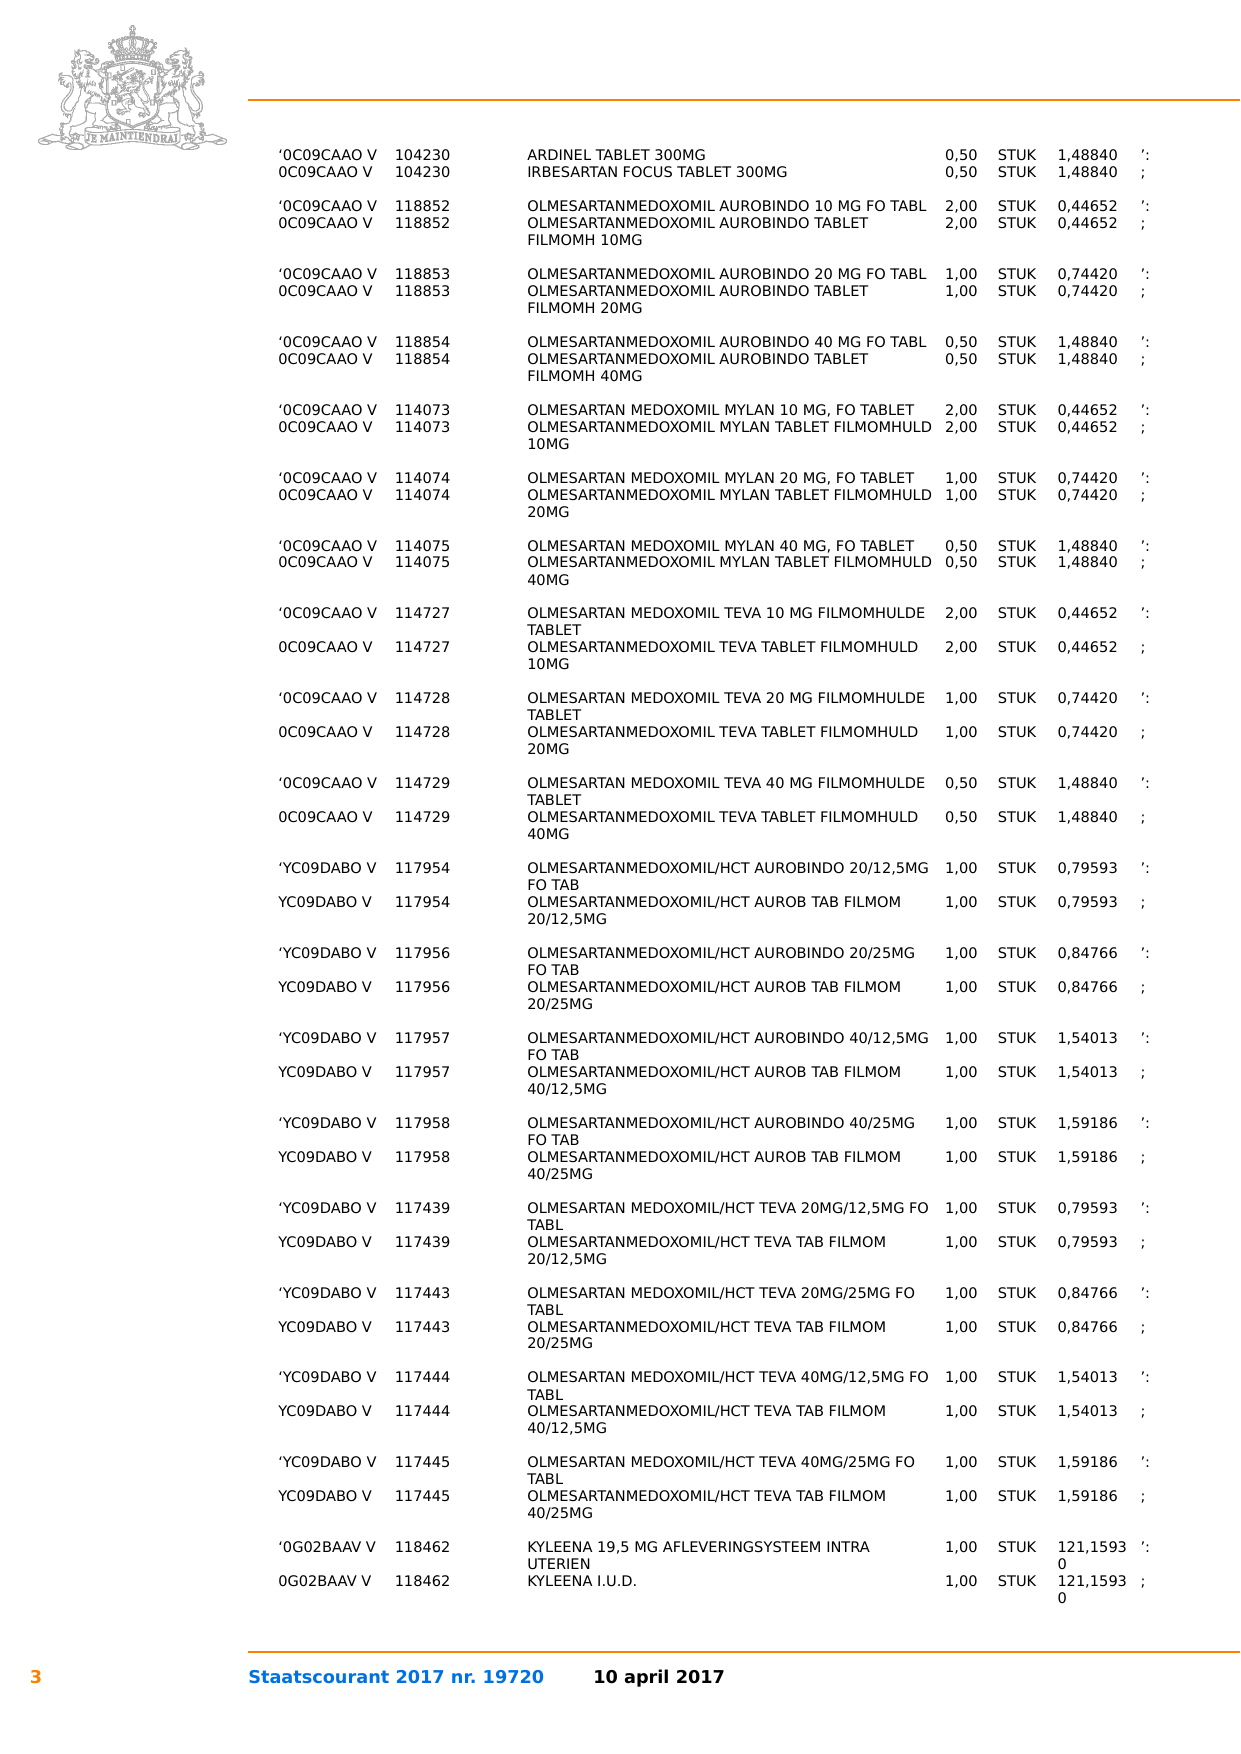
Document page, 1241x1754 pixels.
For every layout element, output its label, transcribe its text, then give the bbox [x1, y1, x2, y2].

table_cell 0,44652 [1051, 402, 1134, 418]
table_cell OLMESARTANMEDOXOMIL/HCT AUROBINDO 40/12,5MG FO TAB [521, 1030, 939, 1064]
table_cell 0,44652 [1051, 605, 1134, 639]
table_cell [389, 1437, 521, 1454]
table_cell [278, 1183, 388, 1199]
table_cell ; [1135, 1064, 1163, 1098]
table_cell OLMESARTANMEDOXOMIL AUROBINDO TABLET FILMOMH 20MG [521, 283, 939, 317]
table_cell STUK [992, 198, 1051, 215]
table_cell [939, 1098, 992, 1115]
table_cell IRBESARTAN FOCUS TABLET 300MG [521, 164, 939, 181]
table_cell OLMESARTANMEDOXOMIL/HCT AUROBINDO 20/12,5MG FO TAB [521, 860, 939, 894]
table_cell OLMESARTAN MEDOXOMIL/HCT TEVA 20MG/25MG FO TABL [521, 1285, 939, 1318]
table_cell ; [1135, 1149, 1163, 1183]
table_cell ; [1135, 639, 1163, 673]
table_cell 1,00 [939, 690, 992, 724]
table_cell [992, 588, 1051, 605]
table_cell 117954 [389, 894, 521, 928]
table_cell [939, 1268, 992, 1284]
table_cell [389, 1013, 521, 1030]
table_cell 0,74420 [1051, 266, 1134, 283]
table_cell OLMESARTANMEDOXOMIL TEVA TABLET FILMOMHULD 40MG [521, 809, 939, 843]
table_cell [521, 317, 939, 334]
table_cell ‘0C09CAAO V [278, 198, 388, 215]
table_cell OLMESARTANMEDOXOMIL AUROBINDO TABLET FILMOMH 10MG [521, 215, 939, 249]
table_cell 0G02BAAV V [278, 1573, 388, 1607]
table_cell OLMESARTANMEDOXOMIL TEVA TABLET FILMOMHULD 20MG [521, 724, 939, 758]
table_cell [1051, 758, 1134, 775]
table_cell [389, 181, 521, 198]
table_cell 104230 [389, 147, 521, 164]
table_cell 118854 [389, 334, 521, 351]
table_cell STUK [992, 860, 1051, 894]
table_cell OLMESARTANMEDOXOMIL/HCT TEVA TAB FILMOM 40/25MG [521, 1488, 939, 1522]
table_cell [389, 385, 521, 402]
table_cell [1135, 385, 1163, 402]
table_cell ’: [1135, 1200, 1163, 1233]
table_cell [939, 1353, 992, 1369]
table_cell ; [1135, 351, 1163, 384]
table_cell OLMESARTAN MEDOXOMIL TEVA 10 MG FILMOMHULDE TABLET [521, 605, 939, 639]
table_cell OLMESARTANMEDOXOMIL TEVA TABLET FILMOMHULD 10MG [521, 639, 939, 673]
table_cell ; [1135, 1234, 1163, 1267]
table_cell 1,00 [939, 1539, 992, 1573]
table_cell ; [1135, 1403, 1163, 1437]
table_cell [1051, 130, 1134, 147]
table_cell ‘YC09DABO V [278, 1115, 388, 1149]
table_cell STUK [992, 605, 1051, 639]
table_cell KYLEENA 19,5 MG AFLEVERINGSYSTEEM INTRA UTERIEN [521, 1539, 939, 1573]
table_cell [992, 673, 1051, 690]
table_cell [1135, 588, 1163, 605]
table_cell ’: [1135, 605, 1163, 639]
table_cell ARDINEL TABLET 300MG [521, 147, 939, 164]
table_cell [521, 520, 939, 537]
table_cell ’: [1135, 334, 1163, 351]
table_cell [992, 758, 1051, 775]
table_cell 0,44652 [1051, 198, 1134, 215]
table_cell [1051, 385, 1134, 402]
table_cell STUK [992, 1064, 1051, 1098]
table_cell [389, 588, 521, 605]
table_cell OLMESARTAN MEDOXOMIL MYLAN 10 MG, FO TABLET [521, 402, 939, 418]
table_cell ‘YC09DABO V [278, 1030, 388, 1064]
table_cell [1135, 130, 1163, 147]
table_cell STUK [992, 419, 1051, 452]
table_cell 0C09CAAO V [278, 283, 388, 317]
table_cell 117444 [389, 1369, 521, 1403]
table_cell [1051, 1183, 1134, 1199]
table_cell 114728 [389, 724, 521, 758]
table_cell 1,54013 [1051, 1030, 1134, 1064]
table_cell 1,00 [939, 283, 992, 317]
table_cell 114075 [389, 554, 521, 588]
table_cell 1,00 [939, 1454, 992, 1488]
table_cell 0,84766 [1051, 1285, 1134, 1318]
table_cell [389, 1522, 521, 1539]
table_cell YC09DABO V [278, 1403, 388, 1437]
table_cell OLMESARTAN MEDOXOMIL TEVA 40 MG FILMOMHULDE TABLET [521, 775, 939, 809]
table_cell [1135, 1522, 1163, 1539]
table_cell 2,00 [939, 198, 992, 215]
table_cell 118852 [389, 215, 521, 249]
table_cell OLMESARTANMEDOXOMIL/HCT AUROB TAB FILMOM 20/25MG [521, 979, 939, 1013]
table_cell [992, 1013, 1051, 1030]
table_cell ‘0C09CAAO V [278, 775, 388, 809]
table_cell 1,00 [939, 486, 992, 520]
table_cell [992, 317, 1051, 334]
table_cell [939, 1013, 992, 1030]
table_cell ’: [1135, 402, 1163, 418]
table_cell 1,48840 [1051, 351, 1134, 384]
table_cell 1,48840 [1051, 809, 1134, 843]
table_cell ‘0G02BAAV V [278, 1539, 388, 1573]
table_cell [939, 588, 992, 605]
table_cell STUK [992, 1115, 1051, 1149]
table_cell [278, 928, 388, 945]
table_cell 1,00 [939, 1149, 992, 1183]
table_cell [1135, 673, 1163, 690]
table_cell STUK [992, 1403, 1051, 1437]
table_cell [389, 1268, 521, 1284]
table_cell [1135, 1013, 1163, 1030]
table_cell [1135, 1353, 1163, 1369]
table_cell 121,15930 [1051, 1539, 1134, 1573]
table_cell [939, 520, 992, 537]
table_cell 1,00 [939, 894, 992, 928]
table_cell OLMESARTAN MEDOXOMIL/HCT TEVA 40MG/12,5MG FO TABL [521, 1369, 939, 1403]
table_cell ’: [1135, 470, 1163, 486]
table_cell 0,44652 [1051, 639, 1134, 673]
table_cell STUK [992, 486, 1051, 520]
table_cell [521, 181, 939, 198]
table_cell STUK [992, 554, 1051, 588]
table_cell 117957 [389, 1030, 521, 1064]
table_cell ‘0C09CAAO V [278, 147, 388, 164]
table_cell STUK [992, 402, 1051, 418]
table_cell ‘YC09DABO V [278, 1285, 388, 1318]
picture [38, 25, 227, 150]
table_cell 0,50 [939, 334, 992, 351]
table_cell [992, 181, 1051, 198]
table_cell 117957 [389, 1064, 521, 1098]
table_cell 118853 [389, 266, 521, 283]
table_cell 0C09CAAO V [278, 419, 388, 452]
table_cell [939, 673, 992, 690]
table_cell [521, 1268, 939, 1284]
table_cell 1,00 [939, 860, 992, 894]
table_cell STUK [992, 1285, 1051, 1318]
table_cell [389, 317, 521, 334]
table_cell [521, 928, 939, 945]
table_cell 0,50 [939, 147, 992, 164]
table_cell STUK [992, 1369, 1051, 1403]
table_cell [939, 1437, 992, 1454]
table_cell STUK [992, 1539, 1051, 1573]
table_cell 1,00 [939, 266, 992, 283]
table_cell 0,79593 [1051, 894, 1134, 928]
table_cell [1051, 453, 1134, 469]
table_cell 1,48840 [1051, 147, 1134, 164]
table_cell ‘0C09CAAO V [278, 605, 388, 639]
table_cell STUK [992, 979, 1051, 1013]
table_cell [389, 1183, 521, 1199]
table_cell [1051, 673, 1134, 690]
table_cell 0C09CAAO V [278, 486, 388, 520]
table_cell [278, 130, 388, 147]
table_cell [278, 317, 388, 334]
table_cell [992, 1268, 1051, 1284]
table_cell [1135, 843, 1163, 860]
table_cell OLMESARTANMEDOXOMIL/HCT TEVA TAB FILMOM 40/12,5MG [521, 1403, 939, 1437]
table_cell [278, 758, 388, 775]
table_cell ; [1135, 283, 1163, 317]
table_cell [389, 130, 521, 147]
table_cell 0,79593 [1051, 1200, 1134, 1233]
table_cell 0,50 [939, 775, 992, 809]
table_cell 1,00 [939, 1369, 992, 1403]
table_cell YC09DABO V [278, 894, 388, 928]
table_cell OLMESARTAN MEDOXOMIL/HCT TEVA 40MG/25MG FO TABL [521, 1454, 939, 1488]
table_cell [278, 385, 388, 402]
table_cell 117439 [389, 1200, 521, 1233]
table_cell 0C09CAAO V [278, 215, 388, 249]
table_cell STUK [992, 1200, 1051, 1233]
table_cell [992, 843, 1051, 860]
table_cell YC09DABO V [278, 1319, 388, 1352]
table_cell 0,74420 [1051, 724, 1134, 758]
table_cell 117958 [389, 1149, 521, 1183]
table_cell [939, 249, 992, 266]
table_cell ; [1135, 979, 1163, 1013]
table_cell STUK [992, 1573, 1051, 1607]
table_cell [1051, 1437, 1134, 1454]
table_cell 2,00 [939, 639, 992, 673]
table_cell [1135, 928, 1163, 945]
table_cell ‘0C09CAAO V [278, 690, 388, 724]
table_cell STUK [992, 945, 1051, 979]
table_cell [992, 520, 1051, 537]
table_cell [992, 1353, 1051, 1369]
table_cell YC09DABO V [278, 979, 388, 1013]
table_cell 1,00 [939, 1285, 992, 1318]
table_cell ; [1135, 894, 1163, 928]
table_cell 1,54013 [1051, 1403, 1134, 1437]
table_cell STUK [992, 283, 1051, 317]
table_cell STUK [992, 1454, 1051, 1488]
table_cell [278, 1353, 388, 1369]
table_cell OLMESARTANMEDOXOMIL/HCT TEVA TAB FILMOM 20/25MG [521, 1319, 939, 1352]
table_cell 0,74420 [1051, 470, 1134, 486]
table_cell ‘YC09DABO V [278, 1200, 388, 1233]
table_cell ‘0C09CAAO V [278, 538, 388, 554]
table_cell OLMESARTAN MEDOXOMIL MYLAN 20 MG, FO TABLET [521, 470, 939, 486]
table_cell STUK [992, 690, 1051, 724]
table_cell STUK [992, 164, 1051, 181]
table_cell 1,00 [939, 724, 992, 758]
table_cell ’: [1135, 1115, 1163, 1149]
table_cell 117954 [389, 860, 521, 894]
table_cell [939, 928, 992, 945]
table_cell OLMESARTANMEDOXOMIL AUROBINDO 20 MG FO TABL [521, 266, 939, 283]
table_cell [1051, 843, 1134, 860]
table_cell 0,50 [939, 164, 992, 181]
table_cell 1,59186 [1051, 1149, 1134, 1183]
table_cell STUK [992, 1488, 1051, 1522]
table_cell 114073 [389, 402, 521, 418]
table_cell [389, 928, 521, 945]
table_cell 1,00 [939, 979, 992, 1013]
table_cell YC09DABO V [278, 1488, 388, 1522]
table_cell 1,00 [939, 470, 992, 486]
table_cell 118853 [389, 283, 521, 317]
table_cell [939, 453, 992, 469]
table_cell 1,00 [939, 1573, 992, 1607]
table_cell ; [1135, 1573, 1163, 1607]
table_cell [1051, 1013, 1134, 1030]
table_cell [278, 181, 388, 198]
table_cell [278, 1522, 388, 1539]
table_cell STUK [992, 538, 1051, 554]
table_cell 1,54013 [1051, 1064, 1134, 1098]
table_cell 1,00 [939, 1403, 992, 1437]
table_cell [389, 520, 521, 537]
table_cell [992, 1522, 1051, 1539]
table_cell [939, 181, 992, 198]
table_cell [521, 1353, 939, 1369]
table_cell [1135, 453, 1163, 469]
table_cell ‘YC09DABO V [278, 945, 388, 979]
table_cell [521, 1183, 939, 1199]
table_cell 0,74420 [1051, 486, 1134, 520]
table_cell [1051, 1353, 1134, 1369]
table_cell OLMESARTANMEDOXOMIL AUROBINDO 10 MG FO TABL [521, 198, 939, 215]
table_cell [521, 758, 939, 775]
table_cell 118854 [389, 351, 521, 384]
table_cell STUK [992, 809, 1051, 843]
table_cell 114074 [389, 486, 521, 520]
table_cell [521, 453, 939, 469]
table_cell OLMESARTANMEDOXOMIL/HCT AUROBINDO 40/25MG FO TAB [521, 1115, 939, 1149]
table_cell [1135, 317, 1163, 334]
table_cell ‘0C09CAAO V [278, 266, 388, 283]
table_cell OLMESARTANMEDOXOMIL/HCT AUROB TAB FILMOM 40/12,5MG [521, 1064, 939, 1098]
table_cell 0C09CAAO V [278, 724, 388, 758]
table_cell [521, 130, 939, 147]
table_cell [278, 249, 388, 266]
table_cell [1051, 1268, 1134, 1284]
table_cell [1135, 1268, 1163, 1284]
table_cell ’: [1135, 690, 1163, 724]
table_cell ‘YC09DABO V [278, 1454, 388, 1488]
table_cell STUK [992, 1319, 1051, 1352]
table_cell OLMESARTANMEDOXOMIL/HCT TEVA TAB FILMOM 20/12,5MG [521, 1234, 939, 1267]
table_cell ; [1135, 1488, 1163, 1522]
table_cell 1,00 [939, 1115, 992, 1149]
table_cell [389, 758, 521, 775]
table_cell [939, 130, 992, 147]
table_cell [521, 385, 939, 402]
table_cell ; [1135, 419, 1163, 452]
table_cell 2,00 [939, 402, 992, 418]
table_cell [992, 249, 1051, 266]
table_cell OLMESARTAN MEDOXOMIL TEVA 20 MG FILMOMHULDE TABLET [521, 690, 939, 724]
table_cell [521, 588, 939, 605]
table_cell [1135, 181, 1163, 198]
table_cell 0,84766 [1051, 979, 1134, 1013]
table_cell OLMESARTANMEDOXOMIL AUROBINDO 40 MG FO TABL [521, 334, 939, 351]
table_cell [1135, 249, 1163, 266]
table_cell OLMESARTANMEDOXOMIL AUROBINDO TABLET FILMOMH 40MG [521, 351, 939, 384]
table_cell ; [1135, 1319, 1163, 1352]
table_cell 2,00 [939, 215, 992, 249]
table_cell 0C09CAAO V [278, 164, 388, 181]
table_cell 114729 [389, 775, 521, 809]
table_cell [939, 385, 992, 402]
table_cell 0,50 [939, 538, 992, 554]
table_cell ’: [1135, 1369, 1163, 1403]
table_cell 1,54013 [1051, 1369, 1134, 1403]
table_cell [939, 843, 992, 860]
table_cell ’: [1135, 198, 1163, 215]
table_cell 0,74420 [1051, 690, 1134, 724]
table_cell 1,48840 [1051, 775, 1134, 809]
table_cell 121,15930 [1051, 1573, 1134, 1607]
table_cell STUK [992, 1234, 1051, 1267]
table_cell OLMESARTANMEDOXOMIL MYLAN TABLET FILMOMHULD 20MG [521, 486, 939, 520]
table_cell 0,84766 [1051, 945, 1134, 979]
table_cell 0C09CAAO V [278, 554, 388, 588]
table_cell [1135, 758, 1163, 775]
table_cell STUK [992, 775, 1051, 809]
table_cell [1051, 1522, 1134, 1539]
table_cell 1,48840 [1051, 538, 1134, 554]
table_cell ; [1135, 554, 1163, 588]
table_cell 0,50 [939, 554, 992, 588]
table_cell YC09DABO V [278, 1149, 388, 1183]
table_cell [1051, 181, 1134, 198]
table_cell [389, 843, 521, 860]
table_cell [992, 1437, 1051, 1454]
table_cell [939, 317, 992, 334]
table_cell ‘0C09CAAO V [278, 470, 388, 486]
table_cell [389, 1353, 521, 1369]
table_cell [1051, 317, 1134, 334]
table_cell [1051, 588, 1134, 605]
table_cell 117956 [389, 979, 521, 1013]
table_cell [939, 1522, 992, 1539]
table_cell STUK [992, 470, 1051, 486]
table_cell ; [1135, 809, 1163, 843]
table_cell [939, 758, 992, 775]
table_cell ’: [1135, 147, 1163, 164]
table_cell [389, 1098, 521, 1115]
table_cell ’: [1135, 538, 1163, 554]
table_cell STUK [992, 1149, 1051, 1183]
table_cell 2,00 [939, 605, 992, 639]
table_cell ’: [1135, 860, 1163, 894]
table_cell 1,00 [939, 1488, 992, 1522]
table_cell [278, 1013, 388, 1030]
table_cell 117443 [389, 1285, 521, 1318]
table_cell 0,50 [939, 351, 992, 384]
table_cell YC09DABO V [278, 1064, 388, 1098]
table_cell ’: [1135, 945, 1163, 979]
table_cell 1,59186 [1051, 1115, 1134, 1149]
table_cell 2,00 [939, 419, 992, 452]
table_cell 0,74420 [1051, 283, 1134, 317]
table_cell 1,48840 [1051, 334, 1134, 351]
table_cell OLMESARTAN MEDOXOMIL MYLAN 40 MG, FO TABLET [521, 538, 939, 554]
table_cell 117444 [389, 1403, 521, 1437]
table_cell [278, 520, 388, 537]
table_cell 117439 [389, 1234, 521, 1267]
table_cell [992, 453, 1051, 469]
table_cell 117445 [389, 1488, 521, 1522]
table_cell 1,00 [939, 1200, 992, 1233]
table_cell 117956 [389, 945, 521, 979]
table_cell ’: [1135, 775, 1163, 809]
table_cell STUK [992, 639, 1051, 673]
table_cell 118462 [389, 1539, 521, 1573]
table_cell ; [1135, 486, 1163, 520]
table_cell 0C09CAAO V [278, 809, 388, 843]
table_cell 0,84766 [1051, 1319, 1134, 1352]
table_cell [389, 673, 521, 690]
table_cell 118852 [389, 198, 521, 215]
table_cell [1135, 1098, 1163, 1115]
table_cell [521, 1098, 939, 1115]
table_cell ; [1135, 164, 1163, 181]
table_cell [521, 673, 939, 690]
table_cell 1,00 [939, 945, 992, 979]
table_cell 114073 [389, 419, 521, 452]
table_cell STUK [992, 1030, 1051, 1064]
table_cell ‘0C09CAAO V [278, 402, 388, 418]
table_cell [1051, 520, 1134, 537]
table_cell ’: [1135, 1030, 1163, 1064]
table_cell 114727 [389, 605, 521, 639]
table_cell 104230 [389, 164, 521, 181]
table_cell [992, 928, 1051, 945]
table_cell 0,44652 [1051, 419, 1134, 452]
table_cell 1,59186 [1051, 1454, 1134, 1488]
table_cell 117445 [389, 1454, 521, 1488]
table_cell [521, 1437, 939, 1454]
table_cell [278, 1268, 388, 1284]
table_cell [278, 1098, 388, 1115]
table_cell STUK [992, 266, 1051, 283]
table_cell 0,79593 [1051, 860, 1134, 894]
table_cell [939, 1183, 992, 1199]
table_cell [1135, 1183, 1163, 1199]
table_cell ‘0C09CAAO V [278, 334, 388, 351]
table_cell [389, 453, 521, 469]
table_cell [521, 843, 939, 860]
table_cell 1,59186 [1051, 1488, 1134, 1522]
table_cell 114727 [389, 639, 521, 673]
table_cell [1135, 520, 1163, 537]
table_cell 1,00 [939, 1064, 992, 1098]
table_cell STUK [992, 724, 1051, 758]
table_cell [278, 843, 388, 860]
table_cell [1135, 1437, 1163, 1454]
table_cell OLMESARTANMEDOXOMIL/HCT AUROB TAB FILMOM 20/12,5MG [521, 894, 939, 928]
table_cell OLMESARTANMEDOXOMIL/HCT AUROB TAB FILMOM 40/25MG [521, 1149, 939, 1183]
table_cell 0C09CAAO V [278, 351, 388, 384]
table_cell STUK [992, 147, 1051, 164]
table_cell [992, 385, 1051, 402]
table_cell 1,00 [939, 1234, 992, 1267]
table_cell [992, 1098, 1051, 1115]
table_cell STUK [992, 334, 1051, 351]
table_cell STUK [992, 894, 1051, 928]
table_cell STUK [992, 215, 1051, 249]
table_cell [278, 673, 388, 690]
table_cell 117958 [389, 1115, 521, 1149]
table_cell [1051, 1098, 1134, 1115]
table_cell ’: [1135, 1454, 1163, 1488]
table_cell KYLEENA I.U.D. [521, 1573, 939, 1607]
table_cell [1051, 249, 1134, 266]
table_cell OLMESARTANMEDOXOMIL MYLAN TABLET FILMOMHULD 40MG [521, 554, 939, 588]
table_cell ; [1135, 724, 1163, 758]
table_cell 117443 [389, 1319, 521, 1352]
table_cell [278, 588, 388, 605]
table_cell 0,44652 [1051, 215, 1134, 249]
table_cell 0,79593 [1051, 1234, 1134, 1267]
table_cell OLMESARTANMEDOXOMIL/HCT AUROBINDO 20/25MG FO TAB [521, 945, 939, 979]
table_cell 114728 [389, 690, 521, 724]
table_cell [278, 1437, 388, 1454]
table_cell 1,48840 [1051, 554, 1134, 588]
table_cell OLMESARTAN MEDOXOMIL/HCT TEVA 20MG/12,5MG FO TABL [521, 1200, 939, 1233]
table_cell [521, 249, 939, 266]
table_cell [278, 453, 388, 469]
table_cell [389, 249, 521, 266]
table_cell ‘YC09DABO V [278, 860, 388, 894]
table_cell [992, 130, 1051, 147]
table_cell 114729 [389, 809, 521, 843]
table_cell 0,50 [939, 809, 992, 843]
table_cell [1051, 928, 1134, 945]
table_cell ’: [1135, 266, 1163, 283]
table_cell 114074 [389, 470, 521, 486]
table_cell 114075 [389, 538, 521, 554]
table_cell OLMESARTANMEDOXOMIL MYLAN TABLET FILMOMHULD 10MG [521, 419, 939, 452]
table_cell [992, 1183, 1051, 1199]
table_cell YC09DABO V [278, 1234, 388, 1267]
table_cell ; [1135, 215, 1163, 249]
table_cell ‘YC09DABO V [278, 1369, 388, 1403]
table_cell 0C09CAAO V [278, 639, 388, 673]
table_cell 1,00 [939, 1030, 992, 1064]
table_cell ’: [1135, 1539, 1163, 1573]
table_cell [521, 1013, 939, 1030]
table_cell [521, 1522, 939, 1539]
table_cell STUK [992, 351, 1051, 384]
table_cell 1,00 [939, 1319, 992, 1352]
table_cell 1,48840 [1051, 164, 1134, 181]
table_cell 118462 [389, 1573, 521, 1607]
table_cell ’: [1135, 1285, 1163, 1318]
